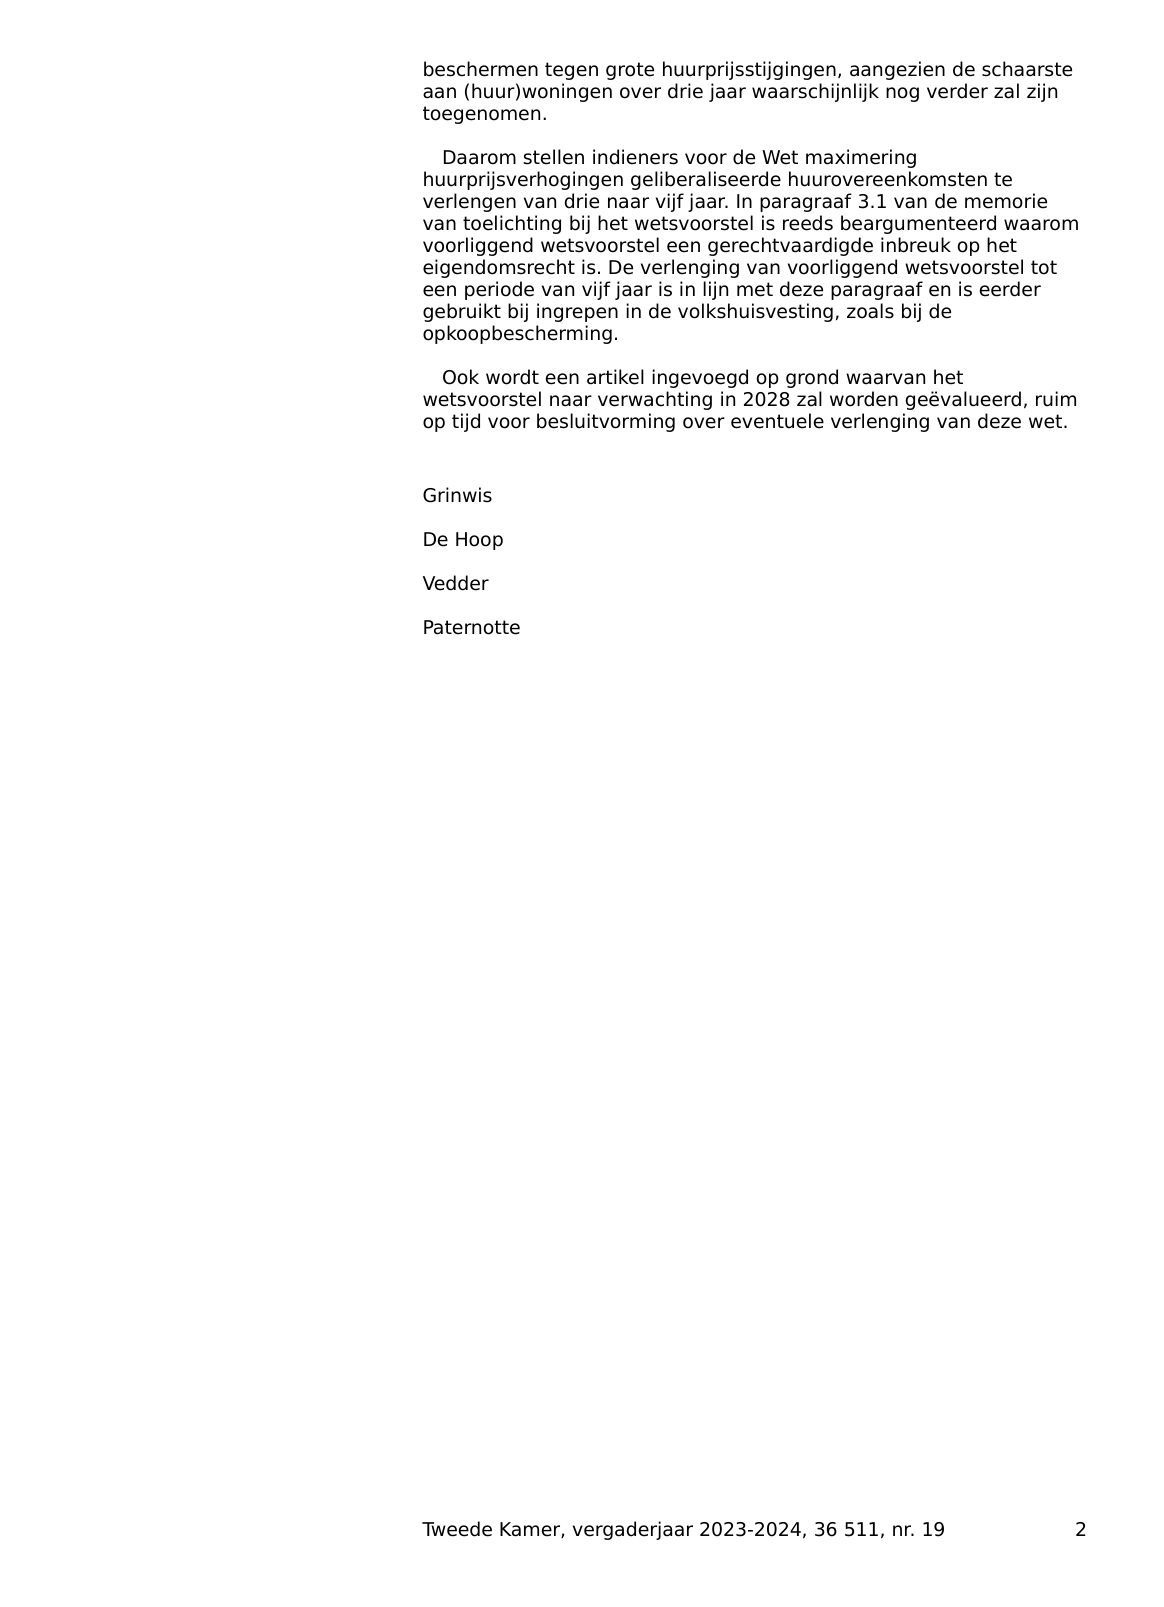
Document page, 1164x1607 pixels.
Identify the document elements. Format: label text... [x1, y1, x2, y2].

text Ook wordt een artikel ingevoegd op grond waarvan het wetsvoorstel naar verwachting in 2028 zal worden geëvalueerd, ruim op tijd voor besluitvorming over eventuele verlenging van deze wet. [422, 367, 1087, 433]
text beschermen tegen grote huurprijsstijgingen, aangezien de schaarste aan (huur)woningen over drie jaar waarschijnlijk nog verder zal zijn toegenomen. [422, 59, 1087, 125]
text Daarom stellen indieners voor de Wet maximering huurprijsverhogingen geliberaliseerde huurovereenkomsten te verlengen van drie naar vijf jaar. In paragraaf 3.1 van de memorie van toelichting bij het wetsvoorstel is reeds beargumenteerd waarom voorliggend wetsvoorstel een gerechtvaardigde inbreuk op het eigendomsrecht is. De verlenging van voorliggend wetsvoorstel tot een periode van vijf jaar is in lijn met deze paragraaf en is eerder gebruikt bij ingrepen in de volkshuisvesting, zoals bij de opkoopbescherming. [422, 147, 1087, 345]
text Grinwis De Hoop Vedder Paternotte [422, 463, 1087, 639]
